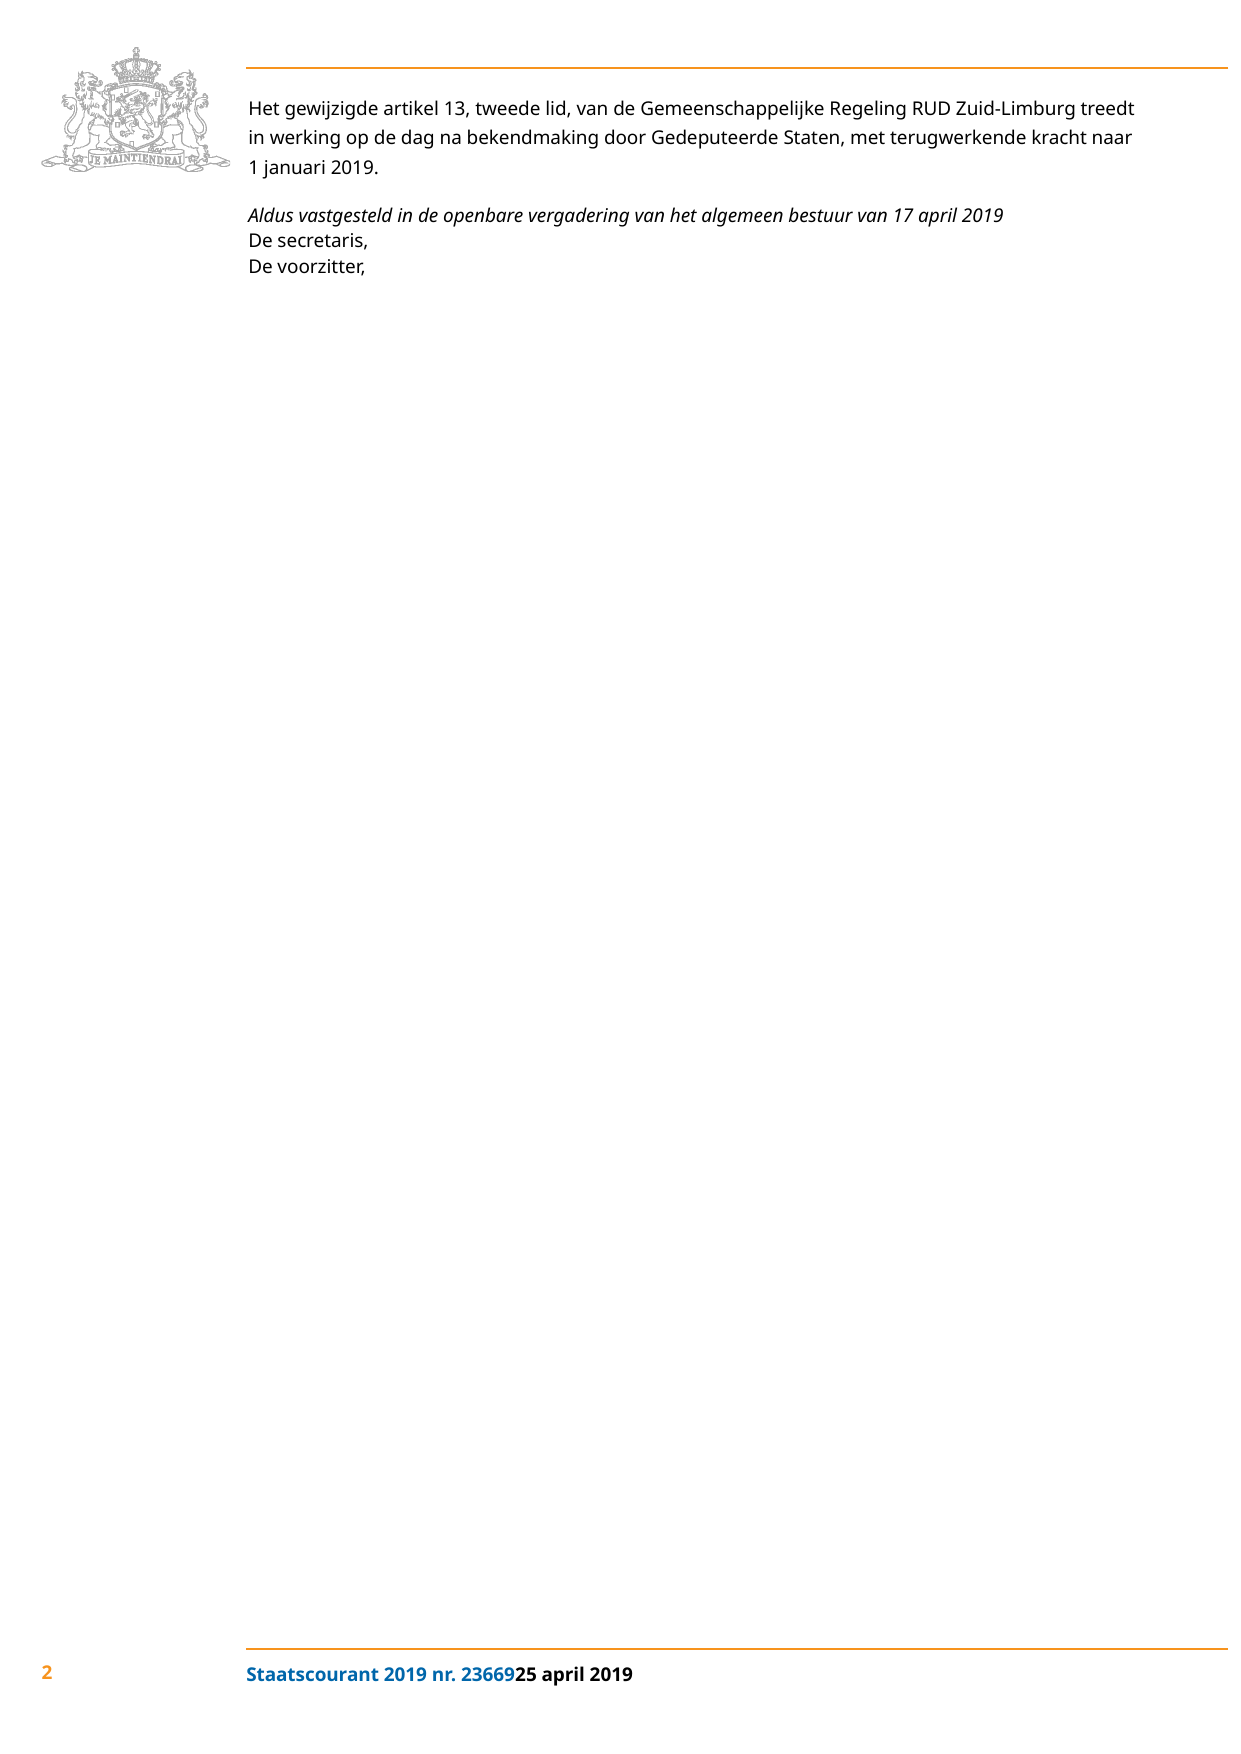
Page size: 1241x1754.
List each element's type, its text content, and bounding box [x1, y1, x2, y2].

picture [41, 47, 231, 172]
text De secretaris, [248, 227, 1152, 253]
text Aldus vastgesteld in de openbare vergadering van het algemeen bestuur van 17 april 2019 [248, 202, 1152, 227]
text De voorzitter, [248, 253, 1152, 279]
text Het gewijzigde artikel 13, tweede lid, van de Gemeenschappelijke Regeling RUD Zuid-Limburg treedt in werking op de dag na bekendmaking door Gedeputeerde Staten, met terugwerkende kracht naar 1 januari 2019. [248, 95, 1152, 180]
